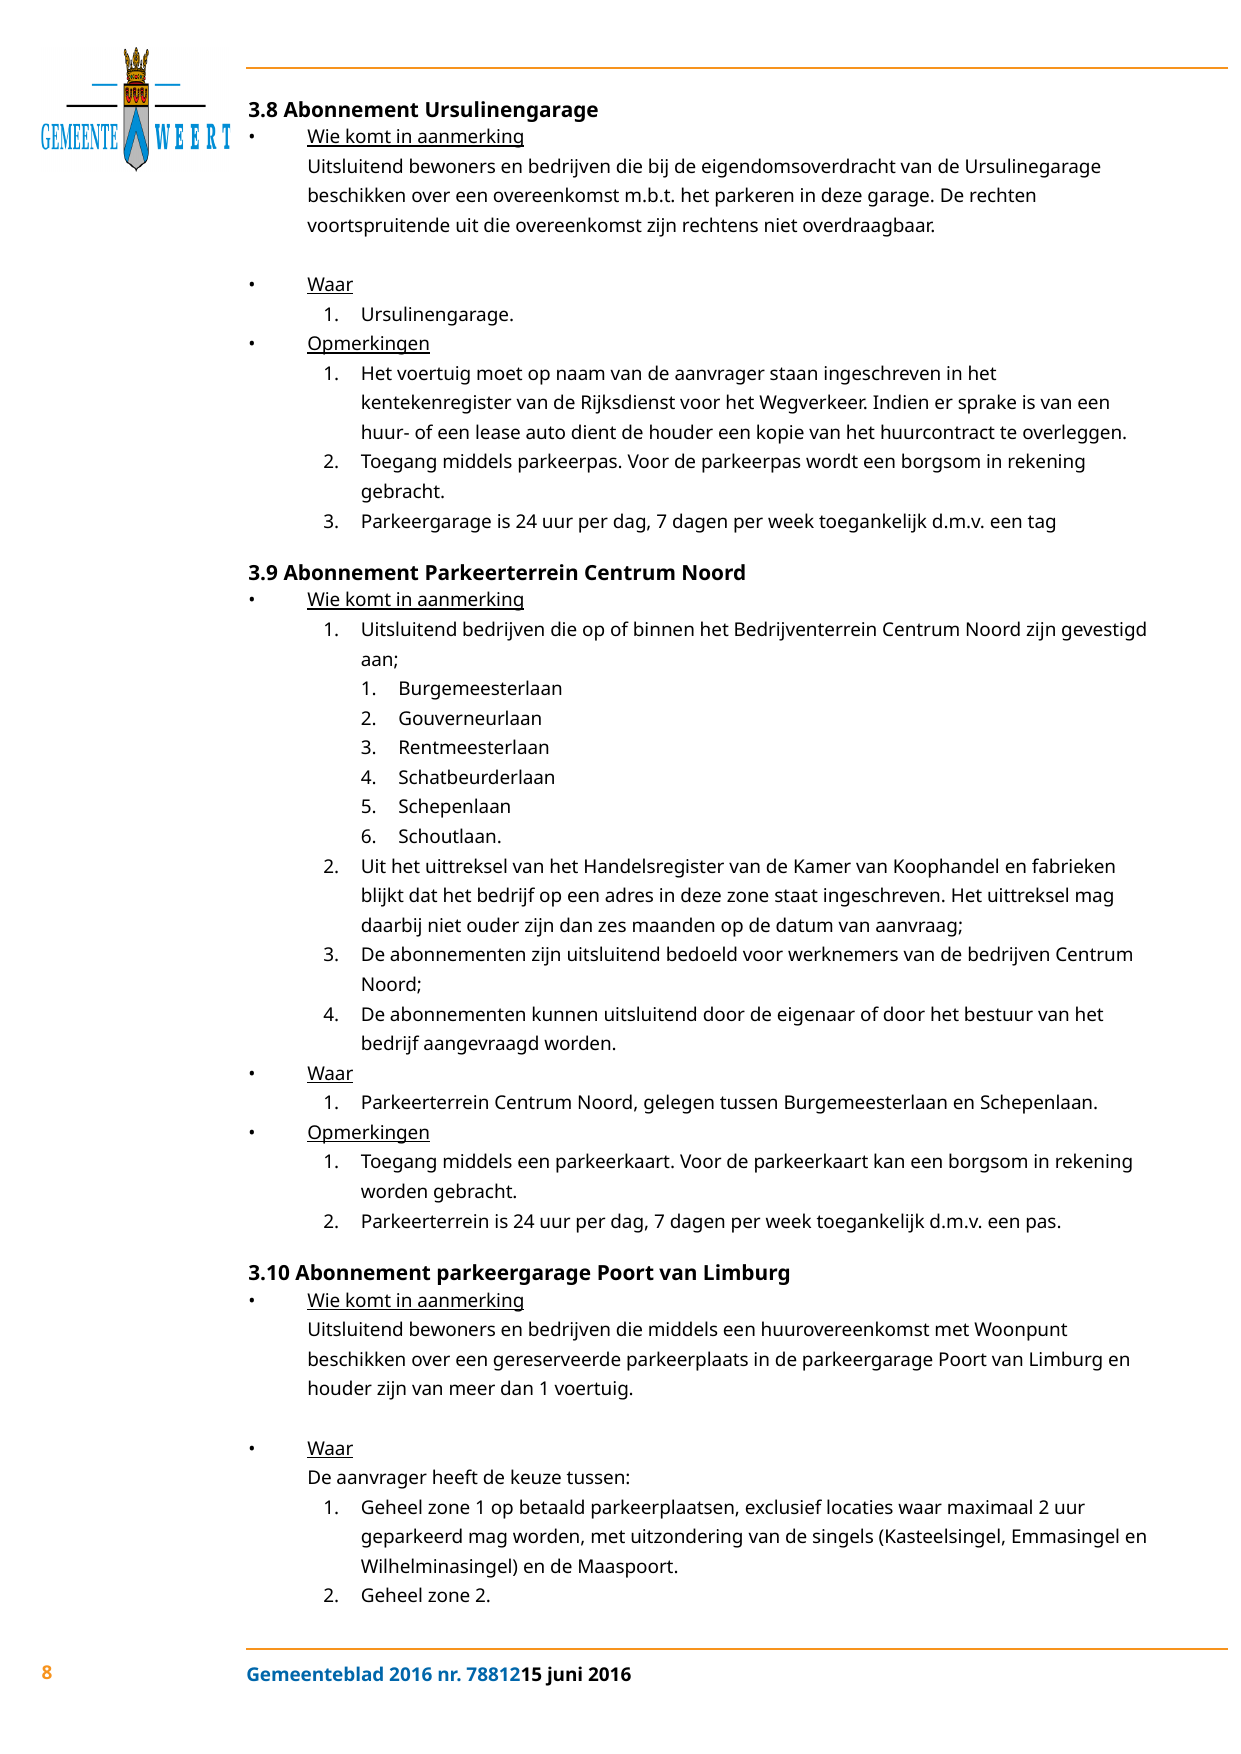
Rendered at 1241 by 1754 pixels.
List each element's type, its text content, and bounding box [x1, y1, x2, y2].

list Parkeerterrein Centrum Noord, gelegen tussen Burgemeesterlaan en Schepenlaan. [323, 1089, 1152, 1115]
list Rentmeesterlaan [361, 734, 1152, 760]
list De abonnementen kunnen uitsluitend door de eigenaar of door het bestuur van het bedrijf aangevraagd worden. [323, 1001, 1152, 1056]
list Wie komt in aanmerking [248, 123, 1152, 149]
list De aanvrager heeft de keuze tussen: [248, 1464, 1152, 1490]
list Uit het uittreksel van het Handelsregister van de Kamer van Koophandel en fabrieken blijkt dat het bedrijf op een adres in deze zone staat ingeschreven. Het uittreksel mag daarbij niet ouder zijn dan zes maanden op de datum van aanvraag; [323, 853, 1152, 938]
list Uitsluitend bedrijven die op of binnen het Bedrijventerrein Centrum Noord zijn gevestigd aan; [323, 616, 1152, 672]
list Opmerkingen [248, 330, 1152, 356]
list Wie komt in aanmerking [248, 1287, 1152, 1312]
text 3.9 Abonnement Parkeerterrein Centrum Noord [248, 558, 1152, 587]
list Uitsluitend bewoners en bedrijven die middels een huurovereenkomst met Woonpunt beschikken over een gereserveerde parkeerplaats in de parkeergarage Poort van Limburg en houder zijn van meer dan 1 voertuig. [248, 1316, 1152, 1401]
picture [41, 47, 231, 172]
text 3.10 Abonnement parkeergarage Poort van Limburg [248, 1258, 1152, 1287]
list Gouverneurlaan [361, 705, 1152, 731]
list Waar [248, 271, 1152, 297]
list De abonnementen zijn uitsluitend bedoeld voor werknemers van de bedrijven Centrum Noord; [323, 942, 1152, 997]
list Uitsluitend bewoners en bedrijven die bij de eigendomsoverdracht van de Ursulinegarage beschikken over een overeenkomst m.b.t. het parkeren in deze garage. De rechten voortspruitende uit die overeenkomst zijn rechtens niet overdraagbaar. [248, 153, 1152, 238]
list Schepenlaan [361, 794, 1152, 819]
list Waar [248, 1435, 1152, 1460]
list Schatbeurderlaan [361, 764, 1152, 790]
list Ursulinengarage. [323, 301, 1152, 326]
list Toegang middels parkeerpas. Voor de parkeerpas wordt een borgsom in rekening gebracht. [323, 449, 1152, 504]
list Parkeerterrein is 24 uur per dag, 7 dagen per week toegankelijk d.m.v. een pas. [323, 1208, 1152, 1234]
list Het voertuig moet op naam van de aanvrager staan ingeschreven in het kentekenregister van de Rijksdienst voor het Wegverkeer. Indien er sprake is van een huur- of een lease auto dient de houder een kopie van het huurcontract te overleggen. [323, 360, 1152, 445]
text 3.8 Abonnement Ursulinengarage [248, 95, 1152, 123]
list Geheel zone 1 op betaald parkeerplaatsen, exclusief locaties waar maximaal 2 uur geparkeerd mag worden, met uitzondering van de singels (Kasteelsingel, Emmasingel en Wilhelminasingel) en de Maaspoort. [323, 1494, 1152, 1579]
list Geheel zone 2. [323, 1583, 1152, 1608]
list Burgemeesterlaan [361, 675, 1152, 701]
list Parkeergarage is 24 uur per dag, 7 dagen per week toegankelijk d.m.v. een tag [323, 508, 1152, 533]
list Opmerkingen [248, 1119, 1152, 1145]
list Schoutlaan. [361, 823, 1152, 849]
list Wie komt in aanmerking [248, 587, 1152, 612]
list Waar [248, 1060, 1152, 1086]
list Toegang middels een parkeerkaart. Voor de parkeerkaart kan een borgsom in rekening worden gebracht. [323, 1149, 1152, 1204]
